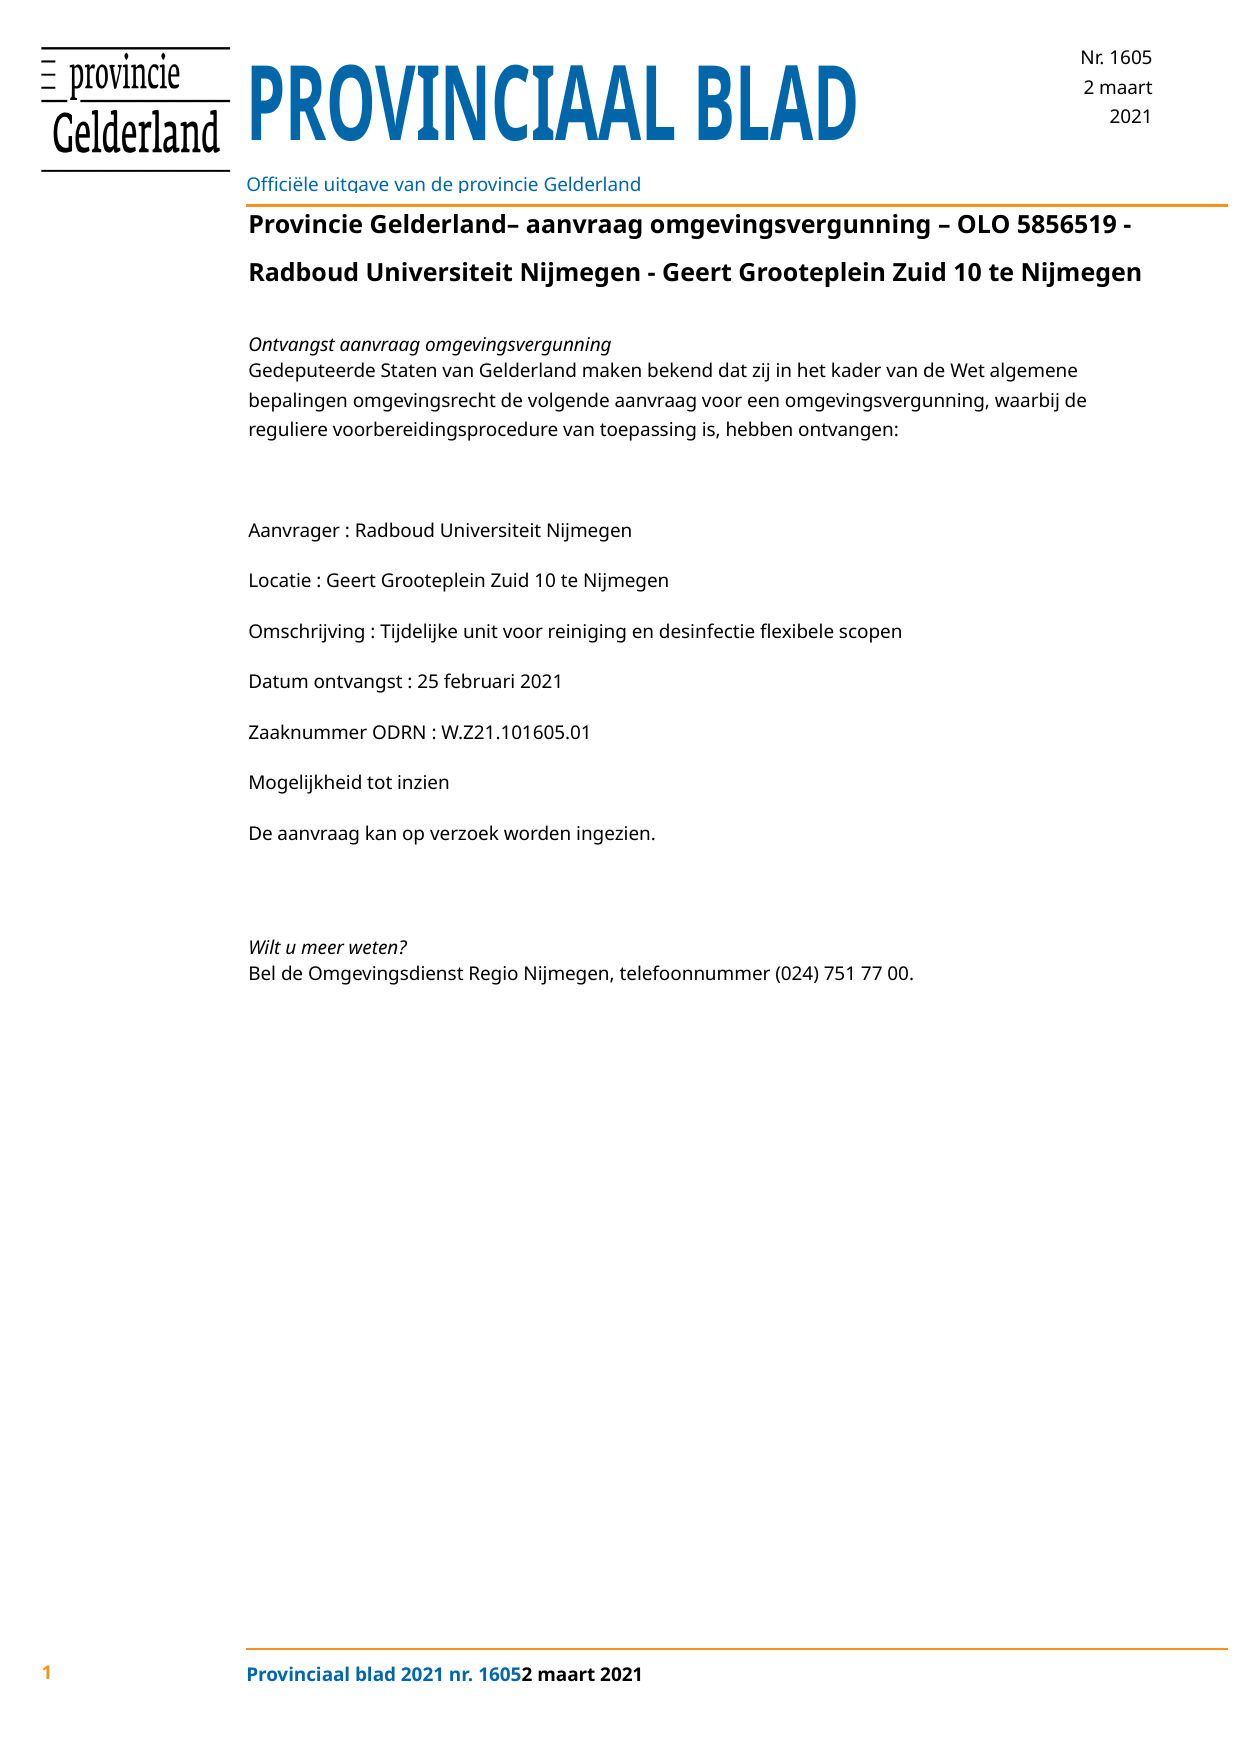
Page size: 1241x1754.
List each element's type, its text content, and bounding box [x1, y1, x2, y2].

text Gedeputeerde Staten van Gelderland maken bekend dat zij in het kader van de Wet algemene bepalingen omgevingsrecht de volgende aanvraag voor een omgevingsvergunning, waarbij de reguliere voorbereidingsprocedure van toepassing is, hebben ontvangen: [248, 357, 1152, 442]
text Wilt u meer weten? [248, 934, 1152, 960]
text Mogelijkheid tot inzien [248, 769, 1152, 795]
text Ontvangst aanvraag omgevingsvergunning [248, 331, 1152, 357]
text Locatie : Geert Grooteplein Zuid 10 te Nijmegen [248, 568, 1152, 593]
picture [41, 47, 231, 172]
text Bel de Omgevingsdienst Regio Nijmegen, telefoonnummer (024) 751 77 00. [248, 960, 1152, 986]
text Provincie Gelderland– aanvraag omgevingsvergunning – OLO 5856519 - Radboud Universiteit Nijmegen - Geert Grooteplein Zuid 10 te Nijmegen [248, 207, 1152, 288]
text Zaaknummer ODRN : W.Z21.101605.01 [248, 719, 1152, 744]
text De aanvraag kan op verzoek worden ingezien. [248, 820, 1152, 845]
text Omschrijving : Tijdelijke unit voor reiniging en desinfectie flexibele scopen [248, 618, 1152, 644]
text Aanvrager : Radboud Universiteit Nijmegen [248, 517, 1152, 543]
text Datum ontvangst : 25 februari 2021 [248, 668, 1152, 694]
